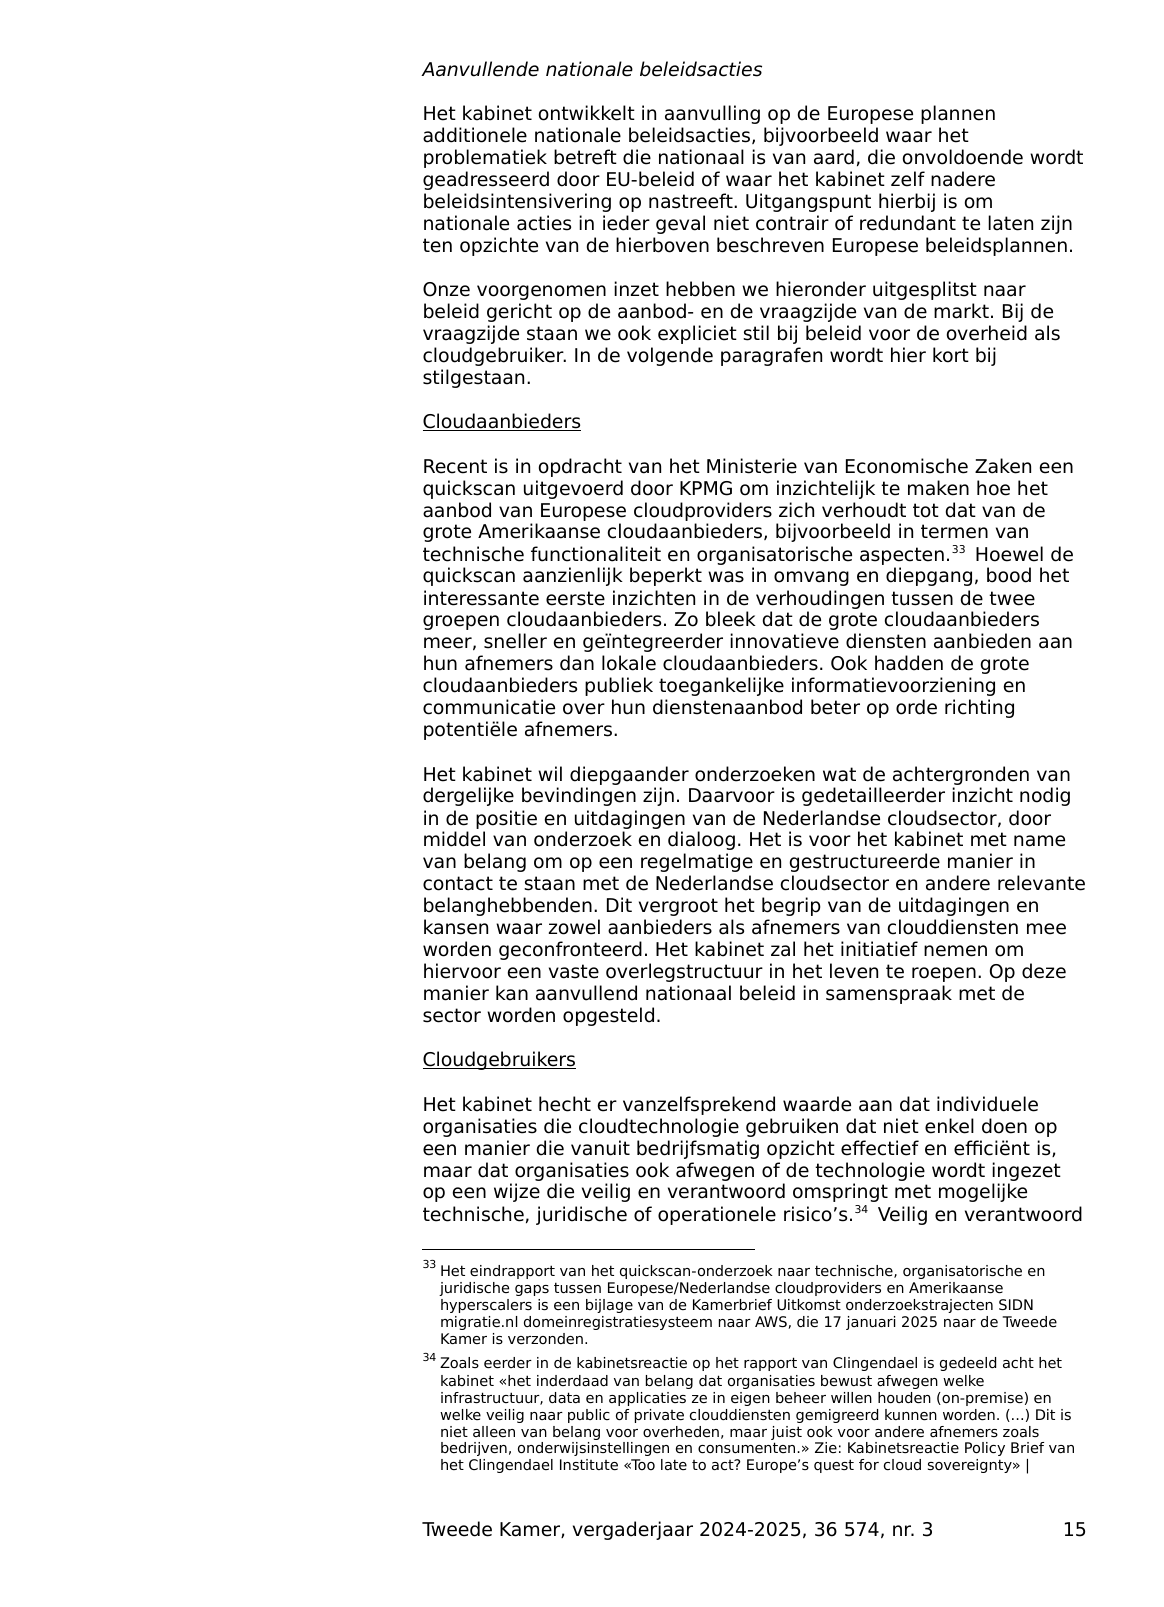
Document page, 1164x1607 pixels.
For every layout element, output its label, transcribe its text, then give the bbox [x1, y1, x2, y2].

subtitle Aanvullende nationale beleidsacties [422, 59, 1087, 81]
subtitle Cloudgebruikers [422, 1049, 1087, 1071]
text Het kabinet wil diepgaander onderzoeken wat de achtergronden van dergelijke bevindingen zijn. Daarvoor is gedetailleerder inzicht nodig in de positie en uitdagingen van de Nederlandse cloudsector, door middel van onderzoek en dialoog. Het is voor het kabinet met name van belang om op een regelmatige en gestructureerde manier in contact te staan met de Nederlandse cloudsector en andere relevante belanghebbenden. Dit vergroot het begrip van de uitdagingen en kansen waar zowel aanbieders als afnemers van clouddiensten mee worden geconfronteerd. Het kabinet zal het initiatief nemen om hiervoor een vaste overlegstructuur in het leven te roepen. Op deze manier kan aanvullend nationaal beleid in samenspraak met de sector worden opgesteld. [422, 763, 1087, 1027]
text Het eindrapport van het quickscan-onderzoek naar technische, organisatorische en juridische gaps tussen Europese/Nederlandse cloudproviders en Amerikaanse hyperscalers is een bijlage van de Kamerbrief Uitkomst onderzoekstrajecten SIDN migratie.nl domeinregistratiesysteem naar AWS, die 17 januari 2025 naar de Tweede Kamer is verzonden. [422, 1258, 1087, 1348]
text Het kabinet ontwikkelt in aanvulling op de Europese plannen additionele nationale beleidsacties, bijvoorbeeld waar het problematiek betreft die nationaal is van aard, die onvoldoende wordt geadresseerd door EU-beleid of waar het kabinet zelf nadere beleidsintensivering op nastreeft. Uitgangspunt hierbij is om nationale acties in ieder geval niet contrair of redundant te laten zijn ten opzichte van de hierboven beschreven Europese beleidsplannen. [422, 103, 1087, 257]
text Het kabinet hecht er vanzelfsprekend waarde aan dat individuele organisaties die cloudtechnologie gebruiken dat niet enkel doen op een manier die vanuit bedrijfsmatig opzicht effectief en efficiënt is, maar dat organisaties ook afwegen of de technologie wordt ingezet op een wijze die veilig en verantwoord omspringt met mogelijke technische, juridische of operationele risico’s. Veilig en verantwoord [422, 1093, 1087, 1225]
subtitle Cloudaanbieders [422, 411, 1087, 433]
text Zoals eerder in de kabinetsreactie op het rapport van Clingendael is gedeeld acht het kabinet «het inderdaad van belang dat organisaties bewust afwegen welke infrastructuur, data en applicaties ze in eigen beheer willen houden (on-premise) en welke veilig naar public of private clouddiensten gemigreerd kunnen worden. (...) Dit is niet alleen van belang voor overheden, maar juist ook voor andere afnemers zoals bedrijven, onderwijsinstellingen en consumenten.» Zie: Kabinetsreactie Policy Brief van het Clingendael Institute «Too late to act? Europe’s quest for cloud sovereignty» | [422, 1351, 1087, 1474]
text Recent is in opdracht van het Ministerie van Economische Zaken een quickscan uitgevoerd door KPMG om inzichtelijk te maken hoe het aanbod van Europese cloudproviders zich verhoudt tot dat van de grote Amerikaanse cloudaanbieders, bijvoorbeeld in termen van technische functionaliteit en organisatorische aspecten. Hoewel de quickscan aanzienlijk beperkt was in omvang en diepgang, bood het interessante eerste inzichten in de verhoudingen tussen de twee groepen cloudaanbieders. Zo bleek dat de grote cloudaanbieders meer, sneller en geïntegreerder innovatieve diensten aanbieden aan hun afnemers dan lokale cloudaanbieders. Ook hadden de grote cloudaanbieders publiek toegankelijke informatievoorziening en communicatie over hun dienstenaanbod beter op orde richting potentiële afnemers. [422, 456, 1087, 741]
text Onze voorgenomen inzet hebben we hieronder uitgesplitst naar beleid gericht op de aanbod- en de vraagzijde van de markt. Bij de vraagzijde staan we ook expliciet stil bij beleid voor de overheid als cloudgebruiker. In de volgende paragrafen wordt hier kort bij stilgestaan. [422, 279, 1087, 389]
